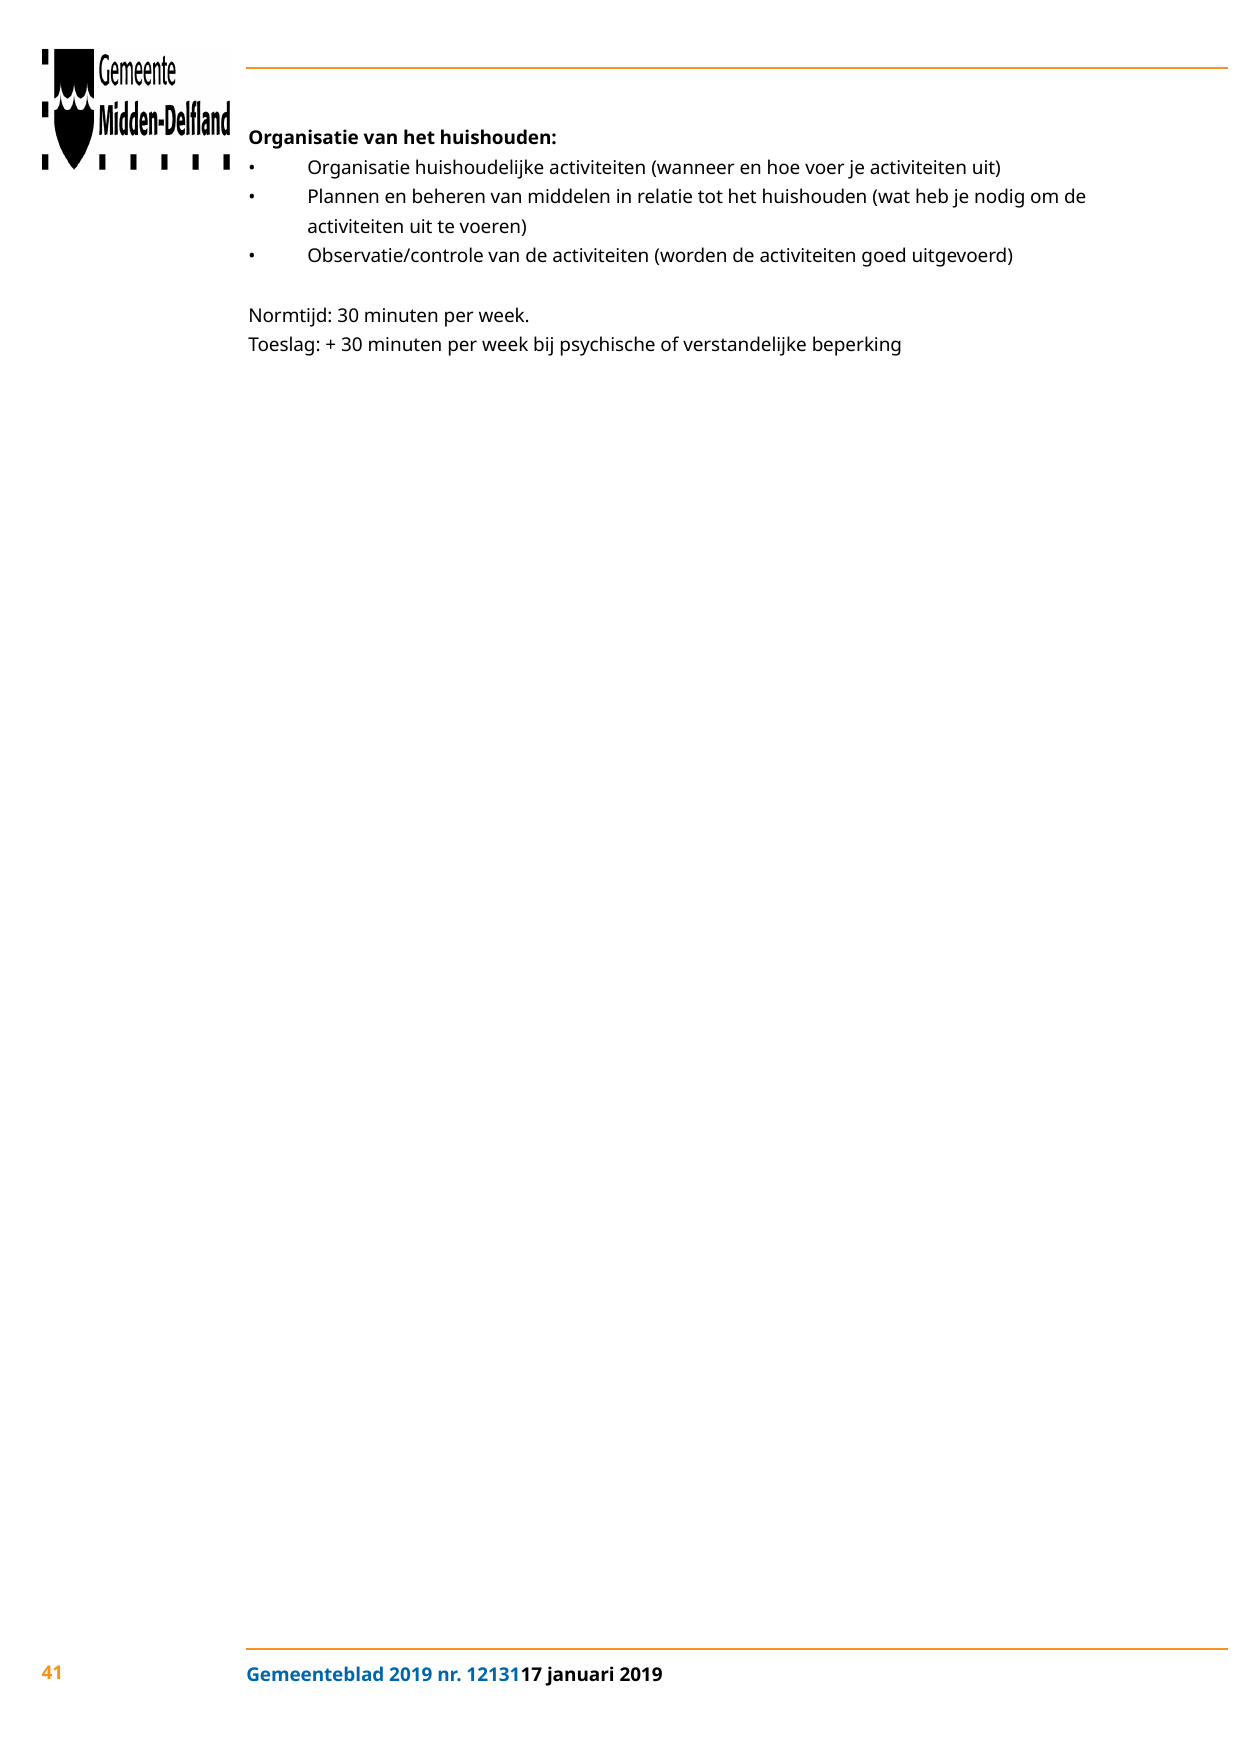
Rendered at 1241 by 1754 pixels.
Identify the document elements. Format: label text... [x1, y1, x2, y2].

list Plannen en beheren van middelen in relatie tot het huishouden (wat heb je nodig om de activiteiten uit te voeren) [248, 183, 1152, 239]
list Observatie/controle van de activiteiten (worden de activiteiten goed uitgevoerd) [248, 243, 1152, 268]
list Organisatie huishoudelijke activiteiten (wanneer en hoe voer je activiteiten uit) [248, 154, 1152, 180]
text Normtijd: 30 minuten per week. [248, 302, 1152, 328]
text Organisatie van het huishouden: [248, 124, 1152, 150]
picture [41, 47, 231, 172]
text Toeslag: + 30 minuten per week bij psychische of verstandelijke beperking [248, 331, 1152, 357]
